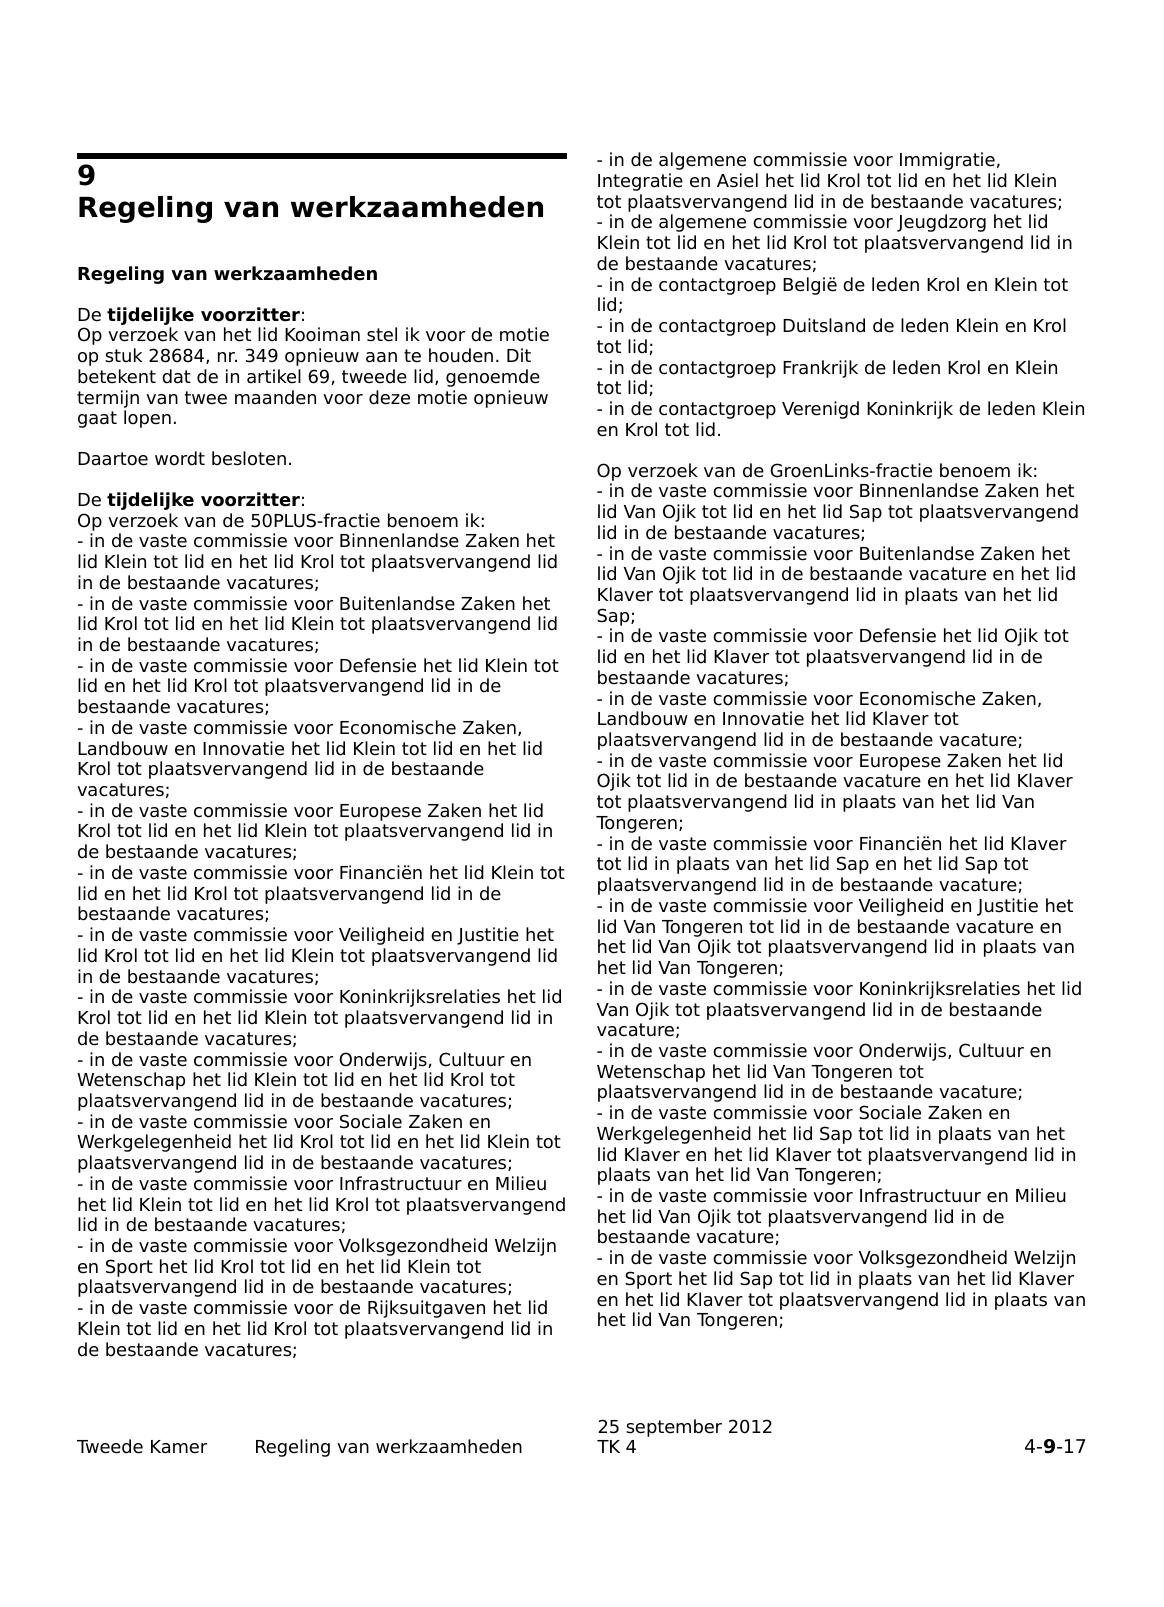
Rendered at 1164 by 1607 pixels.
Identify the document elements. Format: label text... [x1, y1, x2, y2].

text - in de vaste commissie voor Infrastructuur en Milieu het lid Van Ojik tot plaatsvervangend lid in de bestaande vacature; [596, 1186, 1087, 1248]
text - in de vaste commissie voor Sociale Zaken en Werkgelegenheid het lid Sap tot lid in plaats van het lid Klaver en het lid Klaver tot plaatsvervangend lid in plaats van het lid Van Tongeren; [596, 1103, 1087, 1186]
text - in de vaste commissie voor Koninkrijksrelaties het lid Van Ojik tot plaatsvervangend lid in de bestaande vacature; [596, 979, 1087, 1041]
text - in de vaste commissie voor de Rijksuitgaven het lid Klein tot lid en het lid Krol tot plaatsvervangend lid in de bestaande vacatures; [77, 1298, 567, 1360]
text Daartoe wordt besloten. [77, 449, 567, 470]
text - in de vaste commissie voor Veiligheid en Justitie het lid Krol tot lid en het lid Klein tot plaatsvervangend lid in de bestaande vacatures; [77, 925, 567, 987]
text - in de vaste commissie voor Sociale Zaken en Werkgelegenheid het lid Krol tot lid en het lid Klein tot plaatsvervangend lid in de bestaande vacatures; [77, 1112, 567, 1174]
text - in de contactgroep Duitsland de leden Klein en Krol tot lid; [596, 316, 1087, 357]
text Regeling van werkzaamheden [77, 264, 567, 284]
title 9 Regeling van werkzaamheden [77, 159, 567, 224]
text - in de vaste commissie voor Economische Zaken, Landbouw en Innovatie het lid Klaver tot plaatsvervangend lid in de bestaande vacature; [596, 688, 1087, 751]
text - in de vaste commissie voor Binnenlandse Zaken het lid Van Ojik tot lid en het lid Sap tot plaatsvervangend lid in de bestaande vacatures; [596, 481, 1087, 543]
text - in de vaste commissie voor Onderwijs, Cultuur en Wetenschap het lid Van Tongeren tot plaatsvervangend lid in de bestaande vacature; [596, 1041, 1087, 1103]
text Op verzoek van het lid Kooiman stel ik voor de motie op stuk 28684, nr. 349 opnieuw aan te houden. Dit betekent dat de in artikel 69, tweede lid, genoemde termijn van twee maanden voor deze motie opnieuw gaat lopen. [77, 325, 567, 429]
text De tijdelijke voorzitter: [77, 304, 567, 325]
text - in de vaste commissie voor Europese Zaken het lid Ojik tot lid in de bestaande vacature en het lid Klaver tot plaatsvervangend lid in plaats van het lid Van Tongeren; [596, 751, 1087, 833]
text - in de vaste commissie voor Defensie het lid Ojik tot lid en het lid Klaver tot plaatsvervangend lid in de bestaande vacatures; [596, 626, 1087, 688]
text - in de vaste commissie voor Veiligheid en Justitie het lid Van Tongeren tot lid in de bestaande vacature en het lid Van Ojik tot plaatsvervangend lid in plaats van het lid Van Tongeren; [596, 896, 1087, 979]
text - in de vaste commissie voor Buitenlandse Zaken het lid Krol tot lid en het lid Klein tot plaatsvervangend lid in de bestaande vacatures; [77, 593, 567, 656]
text - in de vaste commissie voor Europese Zaken het lid Krol tot lid en het lid Klein tot plaatsvervangend lid in de bestaande vacatures; [77, 801, 567, 863]
text - in de contactgroep Verenigd Koninkrijk de leden Klein en Krol tot lid. [596, 399, 1087, 440]
text - in de contactgroep België de leden Krol en Klein tot lid; [596, 274, 1087, 316]
text - in de vaste commissie voor Financiën het lid Klaver tot lid in plaats van het lid Sap en het lid Sap tot plaatsvervangend lid in de bestaande vacature; [596, 833, 1087, 896]
text - in de vaste commissie voor Koninkrijksrelaties het lid Krol tot lid en het lid Klein tot plaatsvervangend lid in de bestaande vacatures; [77, 987, 567, 1049]
text - in de vaste commissie voor Defensie het lid Klein tot lid en het lid Krol tot plaatsvervangend lid in de bestaande vacatures; [77, 656, 567, 718]
text - in de vaste commissie voor Binnenlandse Zaken het lid Klein tot lid en het lid Krol tot plaatsvervangend lid in de bestaande vacatures; [77, 531, 567, 593]
text - in de vaste commissie voor Volksgezondheid Welzijn en Sport het lid Krol tot lid en het lid Klein tot plaatsvervangend lid in de bestaande vacatures; [77, 1236, 567, 1298]
text - in de vaste commissie voor Onderwijs, Cultuur en Wetenschap het lid Klein tot lid en het lid Krol tot plaatsvervangend lid in de bestaande vacatures; [77, 1049, 567, 1112]
text - in de algemene commissie voor Jeugdzorg het lid Klein tot lid en het lid Krol tot plaatsvervangend lid in de bestaande vacatures; [596, 212, 1087, 274]
text De tijdelijke voorzitter: [77, 490, 567, 510]
text - in de vaste commissie voor Volksgezondheid Welzijn en Sport het lid Sap tot lid in plaats van het lid Klaver en het lid Klaver tot plaatsvervangend lid in plaats van het lid Van Tongeren; [596, 1248, 1087, 1331]
text - in de vaste commissie voor Buitenlandse Zaken het lid Van Ojik tot lid in de bestaande vacature en het lid Klaver tot plaatsvervangend lid in plaats van het lid Sap; [596, 543, 1087, 626]
text Op verzoek van de 50PLUS-fractie benoem ik: [77, 510, 567, 531]
text - in de vaste commissie voor Financiën het lid Klein tot lid en het lid Krol tot plaatsvervangend lid in de bestaande vacatures; [77, 863, 567, 925]
text - in de vaste commissie voor Economische Zaken, Landbouw en Innovatie het lid Klein tot lid en het lid Krol tot plaatsvervangend lid in de bestaande vacatures; [77, 718, 567, 801]
text - in de vaste commissie voor Infrastructuur en Milieu het lid Klein tot lid en het lid Krol tot plaatsvervangend lid in de bestaande vacatures; [77, 1174, 567, 1236]
text - in de contactgroep Frankrijk de leden Krol en Klein tot lid; [596, 357, 1087, 399]
text - in de algemene commissie voor Immigratie, Integratie en Asiel het lid Krol tot lid en het lid Klein tot plaatsvervangend lid in de bestaande vacatures; [596, 150, 1087, 212]
text Op verzoek van de GroenLinks-fractie benoem ik: [596, 460, 1087, 481]
